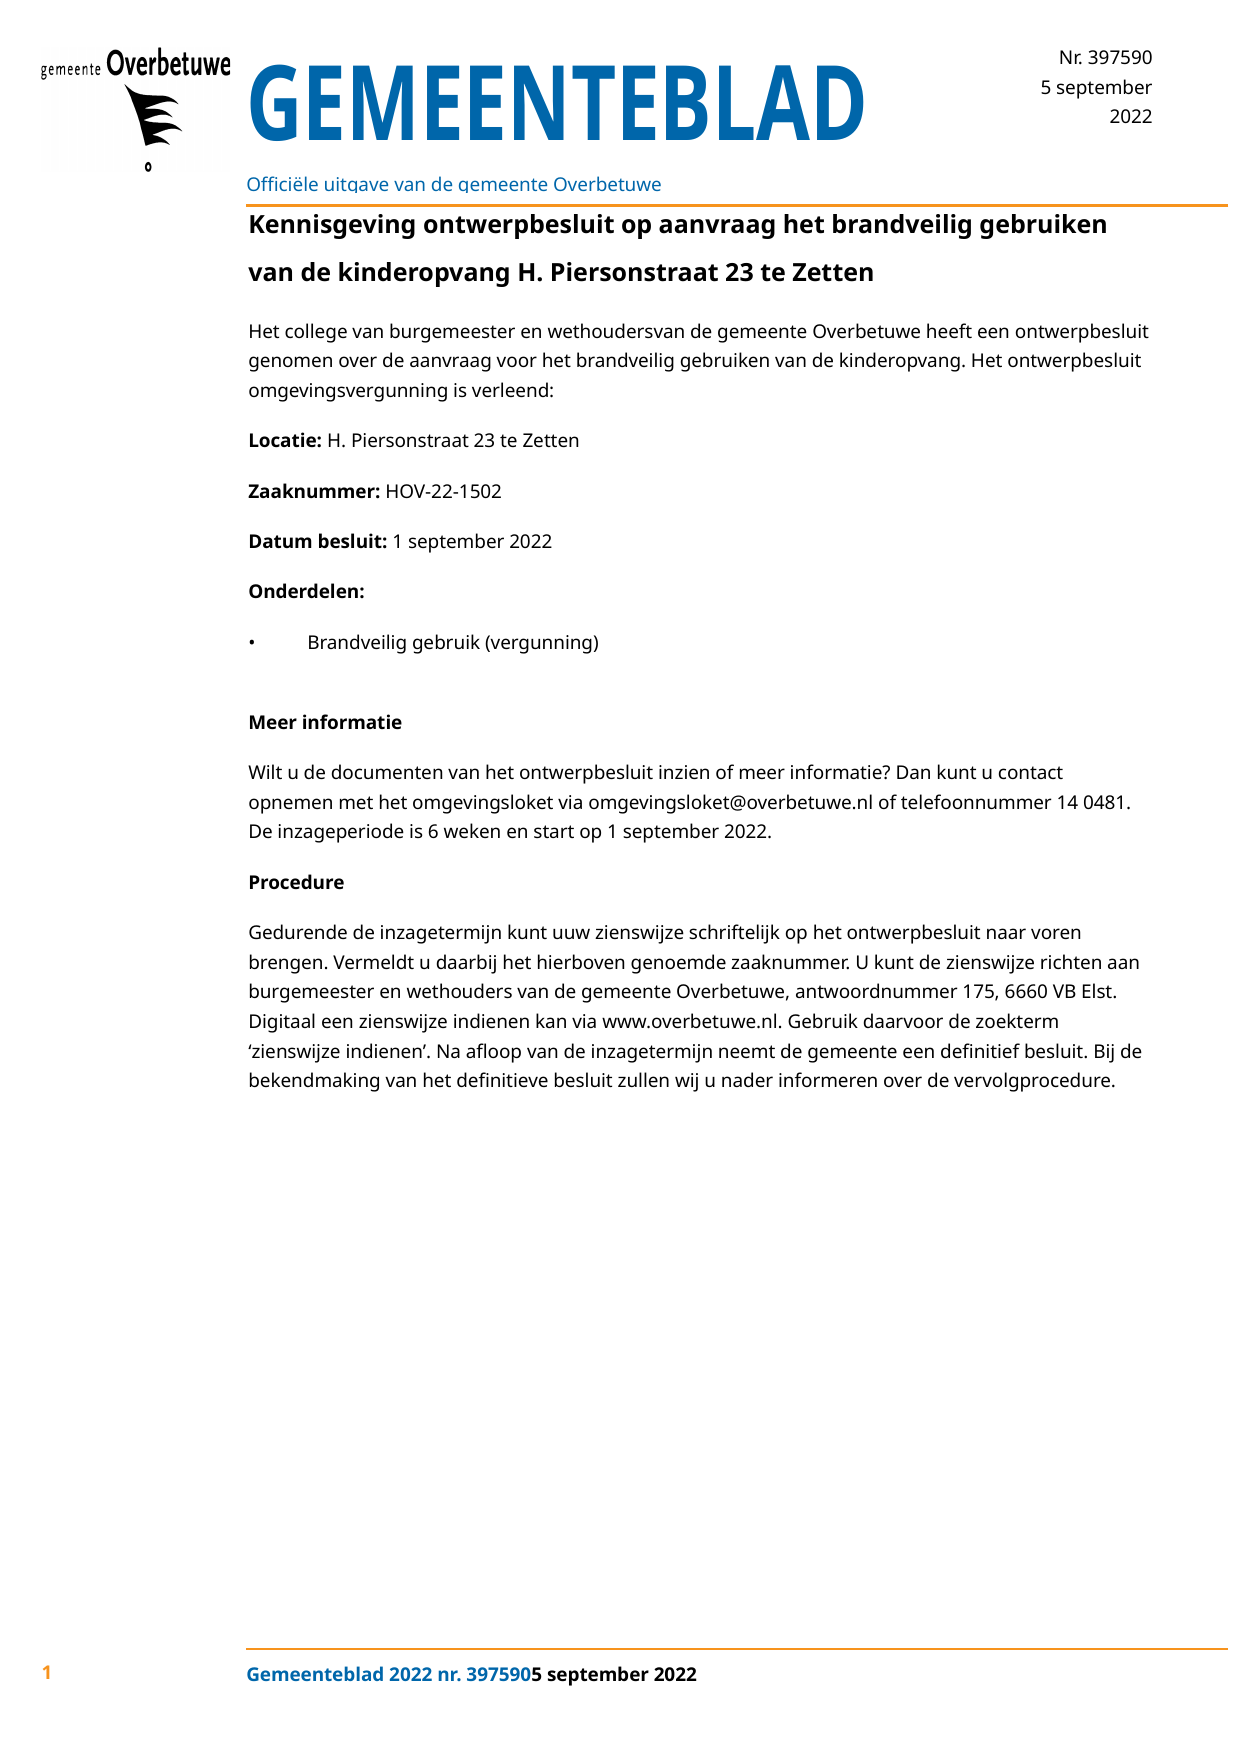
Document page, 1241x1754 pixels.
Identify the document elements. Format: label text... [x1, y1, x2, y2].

list Brandveilig gebruik (vergunning) [248, 629, 1152, 655]
text Meer informatie [248, 709, 1152, 735]
picture [41, 47, 231, 172]
text Procedure [248, 869, 1152, 895]
text Onderdelen: [248, 579, 1152, 604]
text Datum besluit: 1 september 2022 [248, 528, 1152, 554]
text Het college van burgemeester en wethoudersvan de gemeente Overbetuwe heeft een ontwerpbesluit genomen over de aanvraag voor het brandveilig gebruiken van de kinderopvang. Het ontwerpbesluit omgevingsvergunning is verleend: [248, 318, 1152, 403]
text Wilt u de documenten van het ontwerpbesluit inzien of meer informatie? Dan kunt u contact opnemen met het omgevingsloket via omgevingsloket@overbetuwe.nl of telefoonnummer 14 0481. De inzageperiode is 6 weken en start op 1 september 2022. [248, 759, 1152, 844]
text Gedurende de inzagetermijn kunt uuw zienswijze schriftelijk op het ontwerpbesluit naar voren brengen. Vermeldt u daarbij het hierboven genoemde zaaknummer. U kunt de zienswijze richten aan burgemeester en wethouders van de gemeente Overbetuwe, antwoordnummer 175, 6660 VB Elst. Digitaal een zienswijze indienen kan via www.overbetuwe.nl. Gebruik daarvoor de zoekterm ‘zienswijze indienen’. Na afloop van de inzagetermijn neemt de gemeente een definitief besluit. Bij de bekendmaking van het definitieve besluit zullen wij u nader informeren over de vervolgprocedure. [248, 919, 1152, 1093]
text Kennisgeving ontwerpbesluit op aanvraag het brandveilig gebruiken van de kinderopvang H. Piersonstraat 23 te Zetten [248, 207, 1152, 288]
text Zaaknummer: HOV-22-1502 [248, 478, 1152, 504]
text Locatie: H. Piersonstraat 23 te Zetten [248, 427, 1152, 453]
